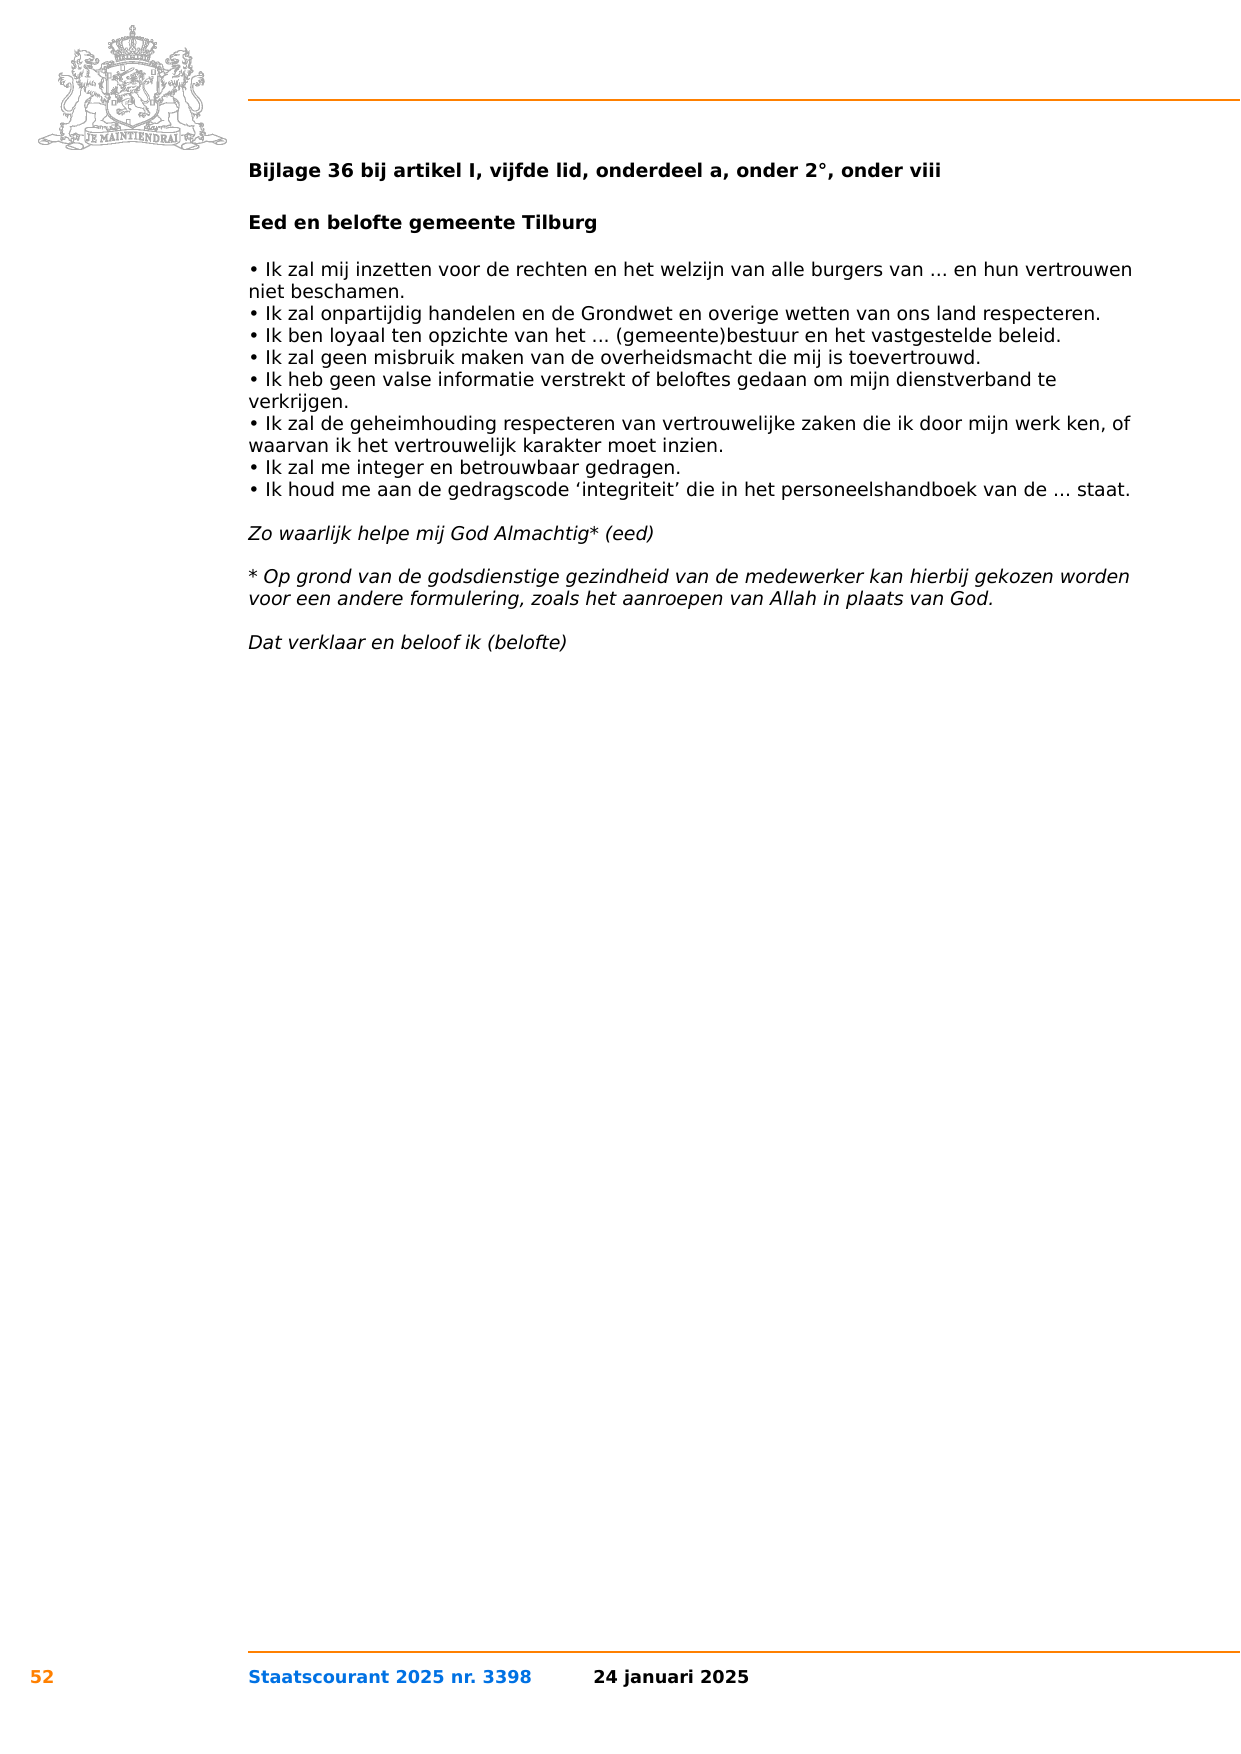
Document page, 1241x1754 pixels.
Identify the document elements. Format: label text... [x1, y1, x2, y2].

subtitle Eed en belofte gemeente Tilburg [248, 212, 1163, 234]
text • Ik houd me aan de gedragscode ‘integriteit’ die in het personeelshandboek van de ... staat. [248, 479, 1163, 501]
text • Ik zal onpartijdig handelen en de Grondwet en overige wetten van ons land respecteren. [248, 303, 1163, 325]
picture [38, 25, 227, 150]
text Zo waarlijk helpe mij God Almachtig* (eed) [248, 522, 1163, 544]
text Dat verklaar en beloof ik (belofte) [248, 632, 1163, 654]
text • Ik zal geen misbruik maken van de overheidsmacht die mij is toevertrouwd. [248, 347, 1163, 369]
subtitle Bijlage 36 bij artikel I, vijfde lid, onderdeel a, onder 2°, onder viii [248, 160, 1163, 182]
text • Ik zal de geheimhouding respecteren van vertrouwelijke zaken die ik door mijn werk ken, of waarvan ik het vertrouwelijk karakter moet inzien. [248, 413, 1163, 457]
text • Ik heb geen valse informatie verstrekt of beloftes gedaan om mijn dienstverband te verkrijgen. [248, 369, 1163, 413]
text • Ik ben loyaal ten opzichte van het ... (gemeente)bestuur en het vastgestelde beleid. [248, 325, 1163, 347]
text • Ik zal mij inzetten voor de rechten en het welzijn van alle burgers van ... en hun vertrouwen niet beschamen. [248, 259, 1163, 303]
text • Ik zal me integer en betrouwbaar gedragen. [248, 457, 1163, 479]
text * Op grond van de godsdienstige gezindheid van de medewerker kan hierbij gekozen worden voor een andere formulering, zoals het aanroepen van Allah in plaats van God. [248, 566, 1163, 610]
